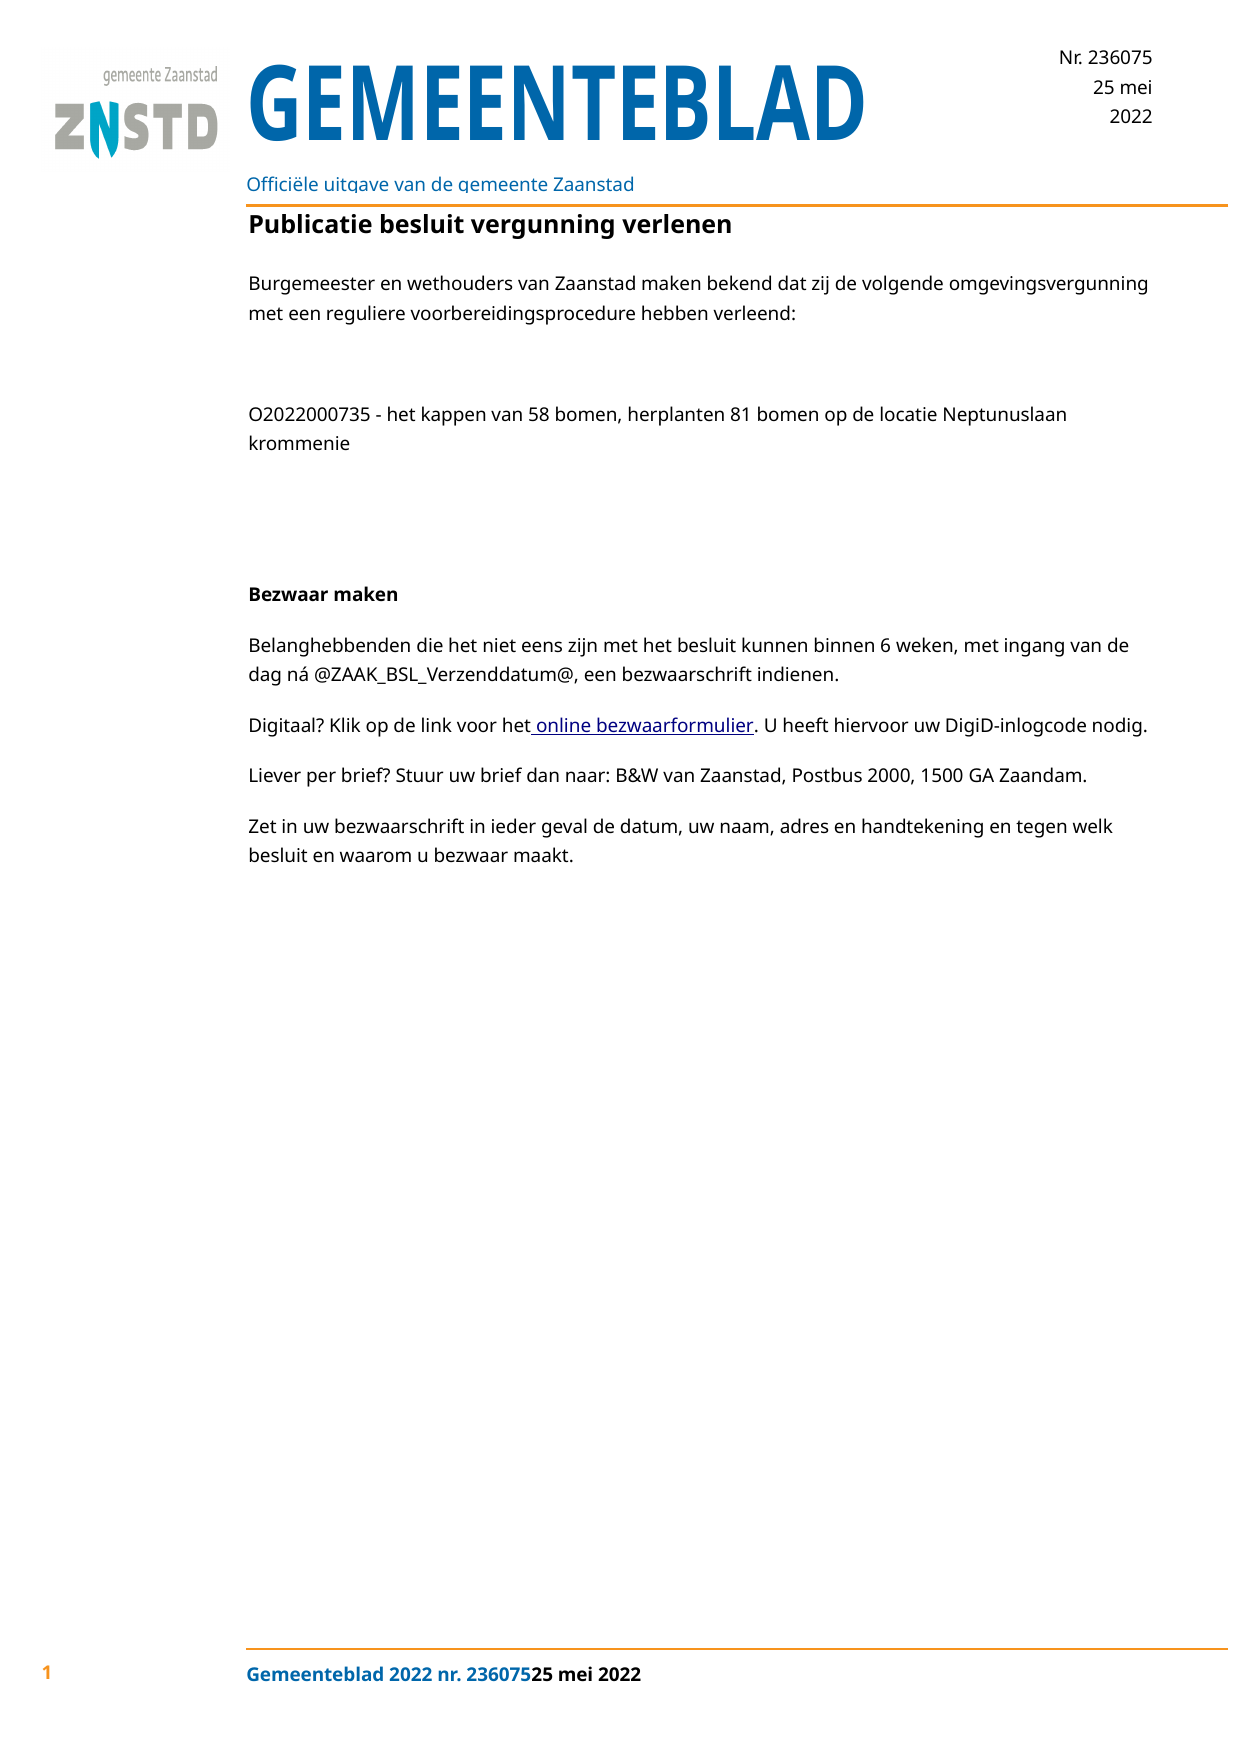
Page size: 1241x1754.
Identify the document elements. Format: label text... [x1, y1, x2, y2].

text Burgemeester en wethouders van Zaanstad maken bekend dat zij de volgende omgevingsvergunning met een reguliere voorbereidingsprocedure hebben verleend: [248, 270, 1152, 326]
text Bezwaar maken [248, 582, 1152, 607]
text O2022000735 - het kappen van 58 bomen, herplanten 81 bomen op de locatie Neptunuslaan krommenie [248, 401, 1152, 456]
text Zet in uw bezwaarschrift in ieder geval de datum, uw naam, adres en handtekening en tegen welk besluit en waarom u bezwaar maakt. [248, 813, 1152, 868]
text Belanghebbenden die het niet eens zijn met het besluit kunnen binnen 6 weken, met ingang van de dag ná @ZAAK_BSL_Verzenddatum@, een bezwaarschrift indienen. [248, 632, 1152, 687]
text Liever per brief? Stuur uw brief dan naar: B&W van Zaanstad, Postbus 2000, 1500 GA Zaandam. [248, 762, 1152, 788]
text Publicatie besluit vergunning verlenen [248, 207, 1152, 241]
picture [41, 47, 231, 172]
text Digitaal? Klik op de link voor het online bezwaarformulier. U heeft hiervoor uw DigiD-inlogcode nodig. [248, 712, 1152, 738]
